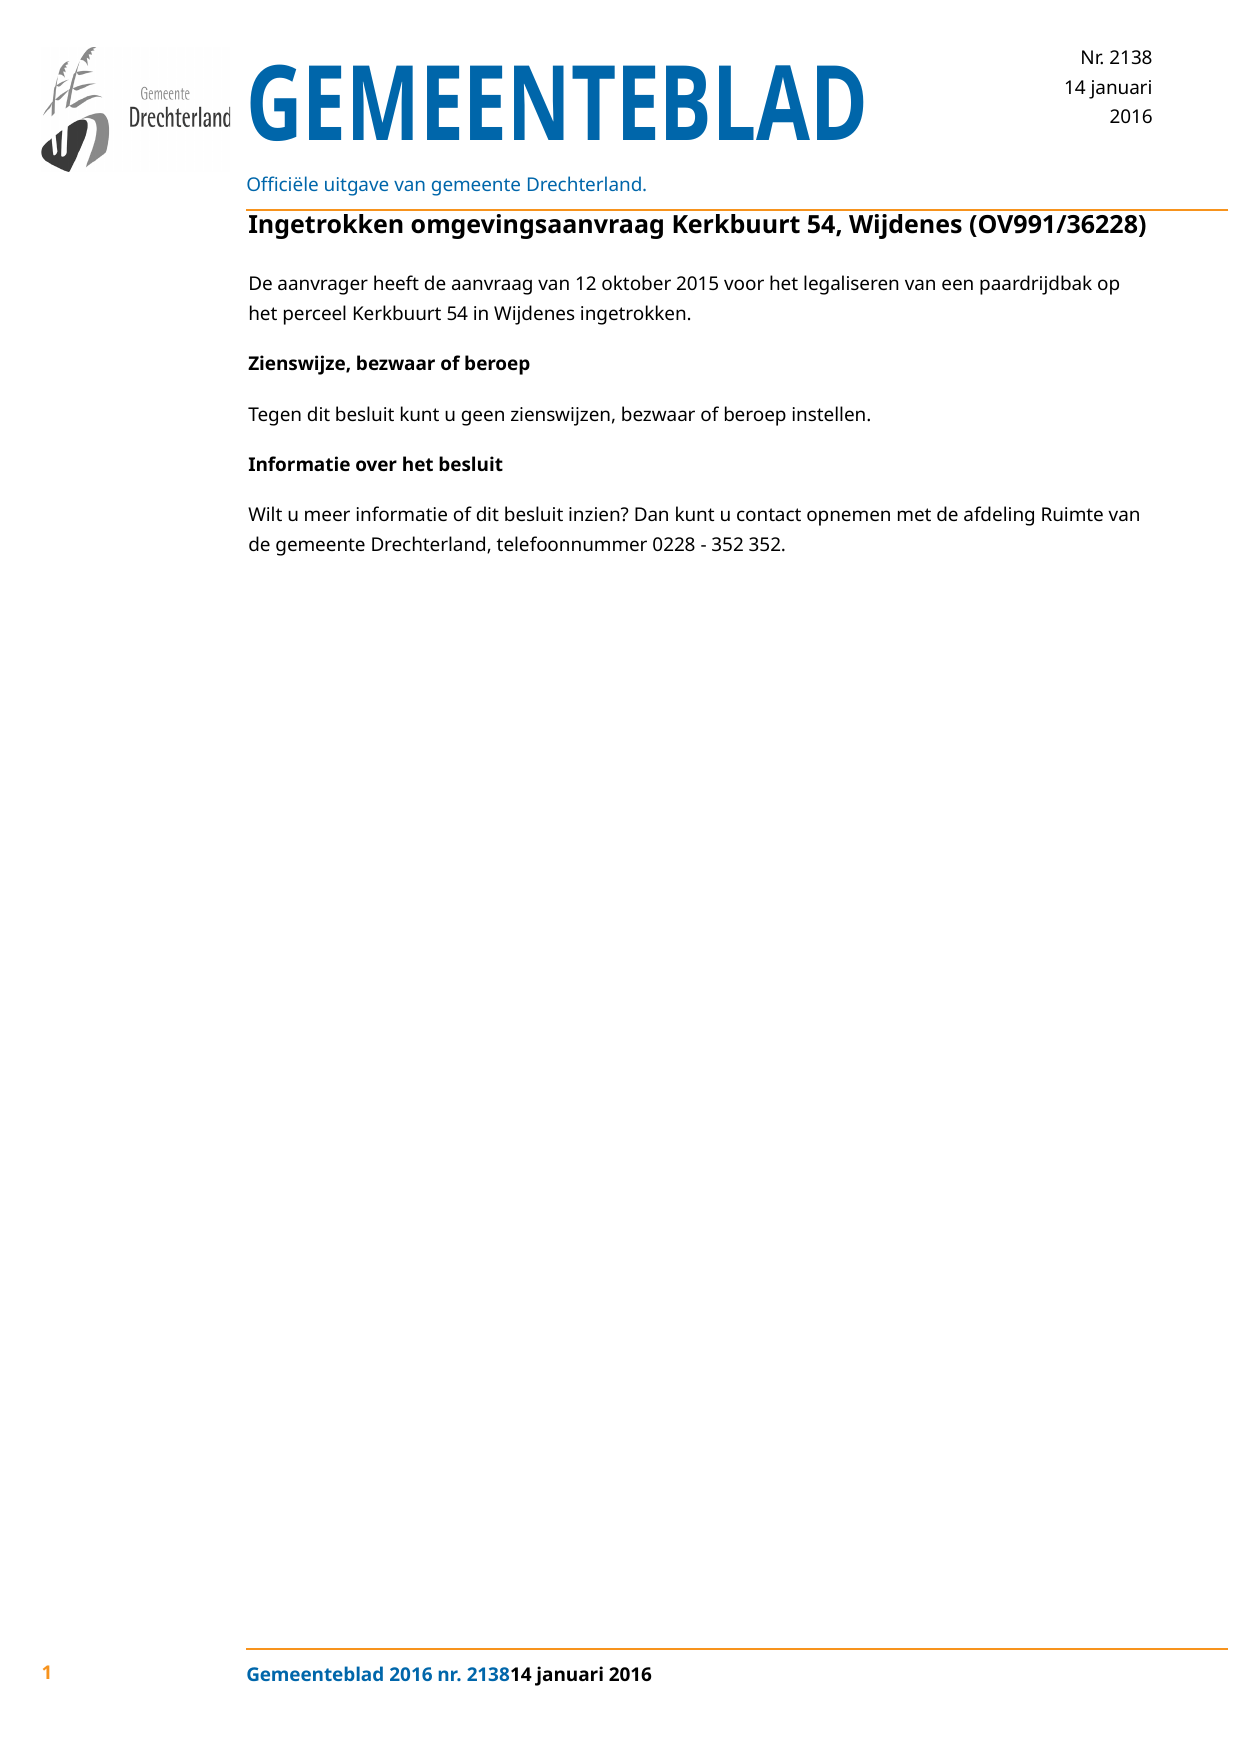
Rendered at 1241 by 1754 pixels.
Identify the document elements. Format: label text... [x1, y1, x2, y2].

text Tegen dit besluit kunt u geen zienswijzen, bezwaar of beroep instellen. [248, 401, 1152, 426]
text Informatie over het besluit [248, 451, 1152, 477]
picture [41, 47, 231, 172]
text Wilt u meer informatie of dit besluit inzien? Dan kunt u contact opnemen met de afdeling Ruimte van de gemeente Drechterland, telefoonnummer 0228 - 352 352. [248, 502, 1152, 557]
text Ingetrokken omgevingsaanvraag Kerkbuurt 54, Wijdenes (OV991/36228) [248, 211, 1152, 241]
text De aanvrager heeft de aanvraag van 12 oktober 2015 voor het legaliseren van een paardrijdbak op het perceel Kerkbuurt 54 in Wijdenes ingetrokken. [248, 270, 1152, 326]
text Zienswijze, bezwaar of beroep [248, 350, 1152, 376]
